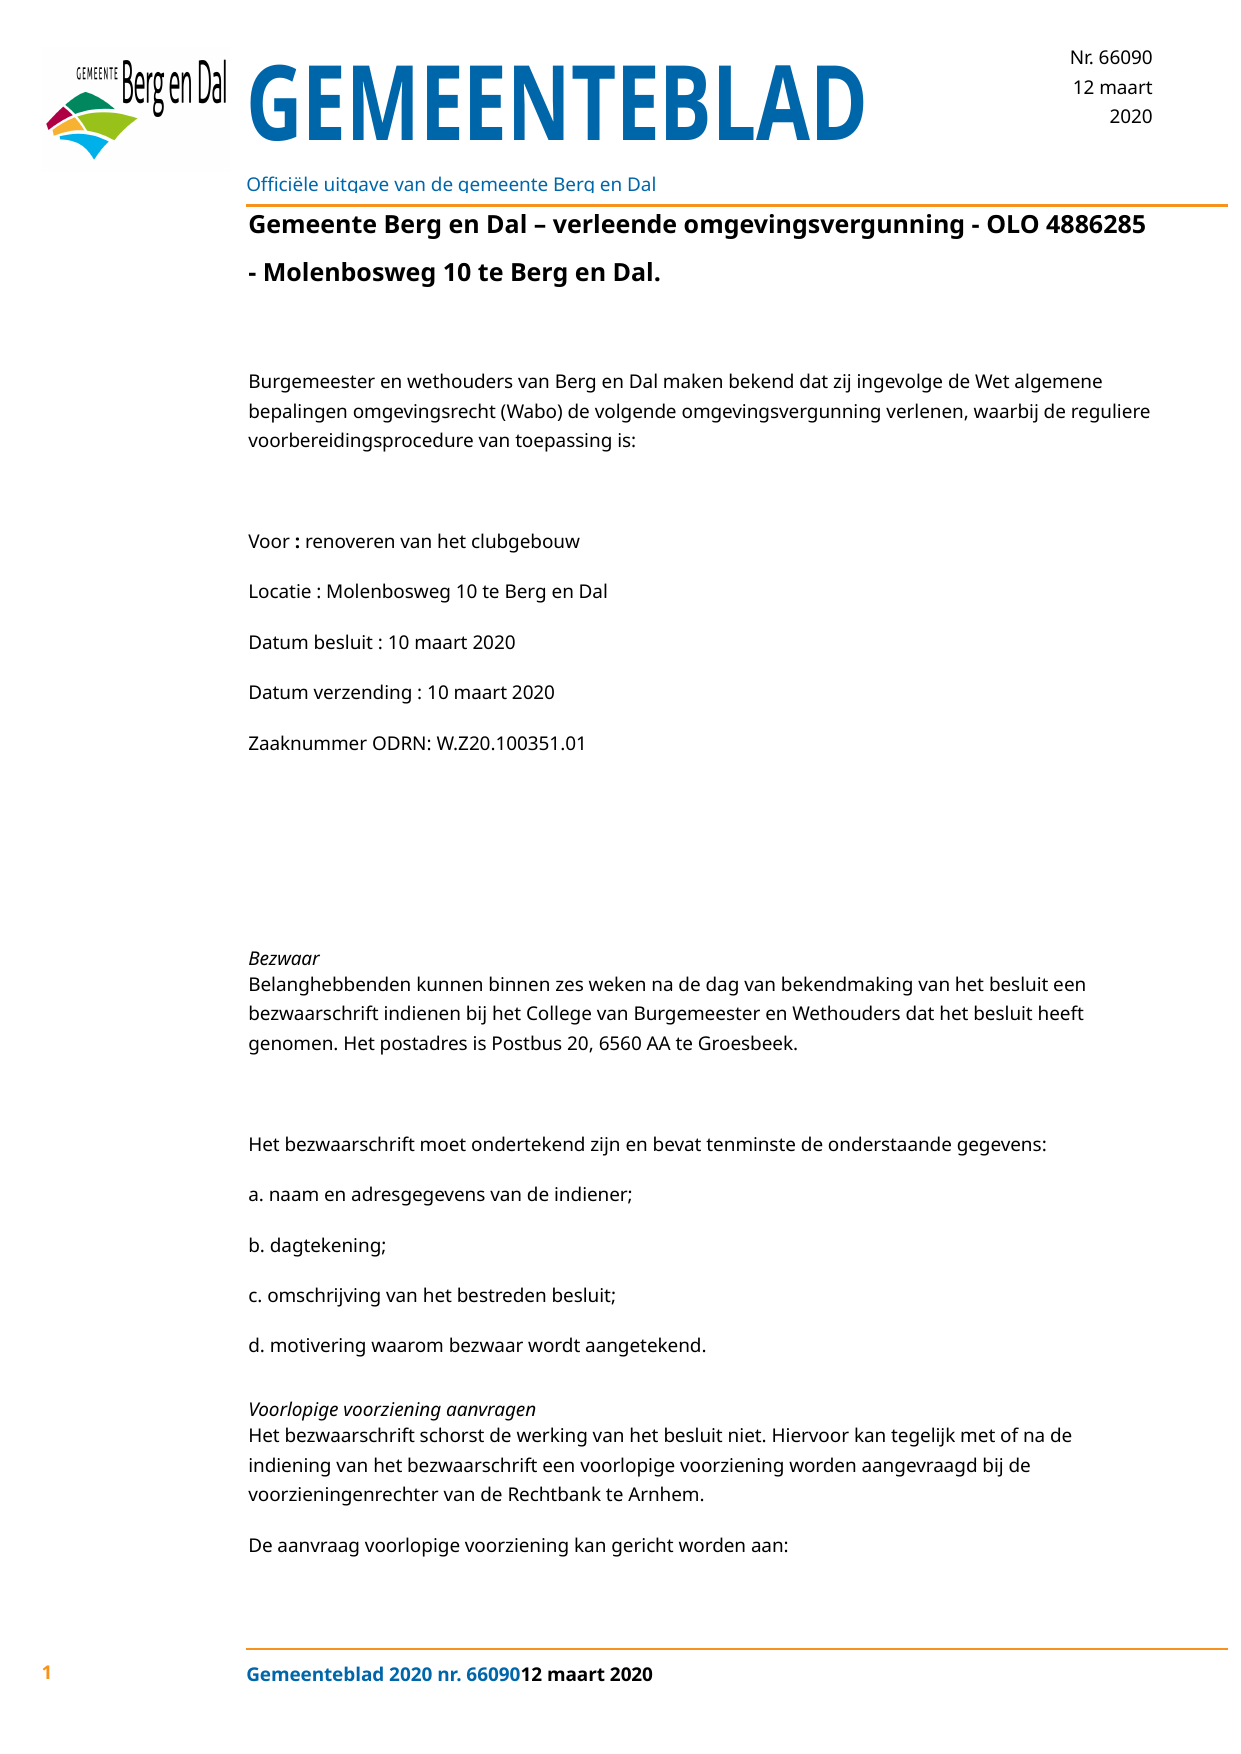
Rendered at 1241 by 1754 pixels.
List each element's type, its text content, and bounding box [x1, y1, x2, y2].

text c. omschrijving van het bestreden besluit; [248, 1282, 1152, 1308]
text Het bezwaarschrift schorst de werking van het besluit niet. Hiervoor kan tegelijk met of na de indiening van het bezwaarschrift een voorlopige voorziening worden aangevraagd bij de voorzieningenrechter van de Rechtbank te Arnhem. [248, 1422, 1152, 1507]
text Voor : renoveren van het clubgebouw [248, 528, 1152, 554]
text Zaaknummer ODRN: W.Z20.100351.01 [248, 730, 1152, 756]
text Datum besluit : 10 maart 2020 [248, 629, 1152, 655]
text Locatie : Molenbosweg 10 te Berg en Dal [248, 579, 1152, 604]
text Het bezwaarschrift moet ondertekend zijn en bevat tenminste de onderstaande gegevens: [248, 1131, 1152, 1157]
text Bezwaar [248, 945, 1152, 971]
text Datum verzending : 10 maart 2020 [248, 679, 1152, 705]
text Voorlopige voorziening aanvragen [248, 1397, 1152, 1422]
text Burgemeester en wethouders van Berg en Dal maken bekend dat zij ingevolge de Wet algemene bepalingen omgevingsrecht (Wabo) de volgende omgevingsvergunning verlenen, waarbij de reguliere voorbereidingsprocedure van toepassing is: [248, 368, 1152, 453]
text De aanvraag voorlopige voorziening kan gericht worden aan: [248, 1532, 1152, 1558]
text d. motivering waarom bezwaar wordt aangetekend. [248, 1333, 1152, 1358]
text b. dagtekening; [248, 1232, 1152, 1257]
picture [41, 47, 231, 172]
text Gemeente Berg en Dal – verleende omgevingsvergunning - OLO 4886285 - Molenbosweg 10 te Berg en Dal. [248, 207, 1152, 288]
text a. naam en adresgegevens van de indiener; [248, 1181, 1152, 1207]
text Belanghebbenden kunnen binnen zes weken na de dag van bekendmaking van het besluit een bezwaarschrift indienen bij het College van Burgemeester en Wethouders dat het besluit heeft genomen. Het postadres is Postbus 20, 6560 AA te Groesbeek. [248, 971, 1152, 1056]
